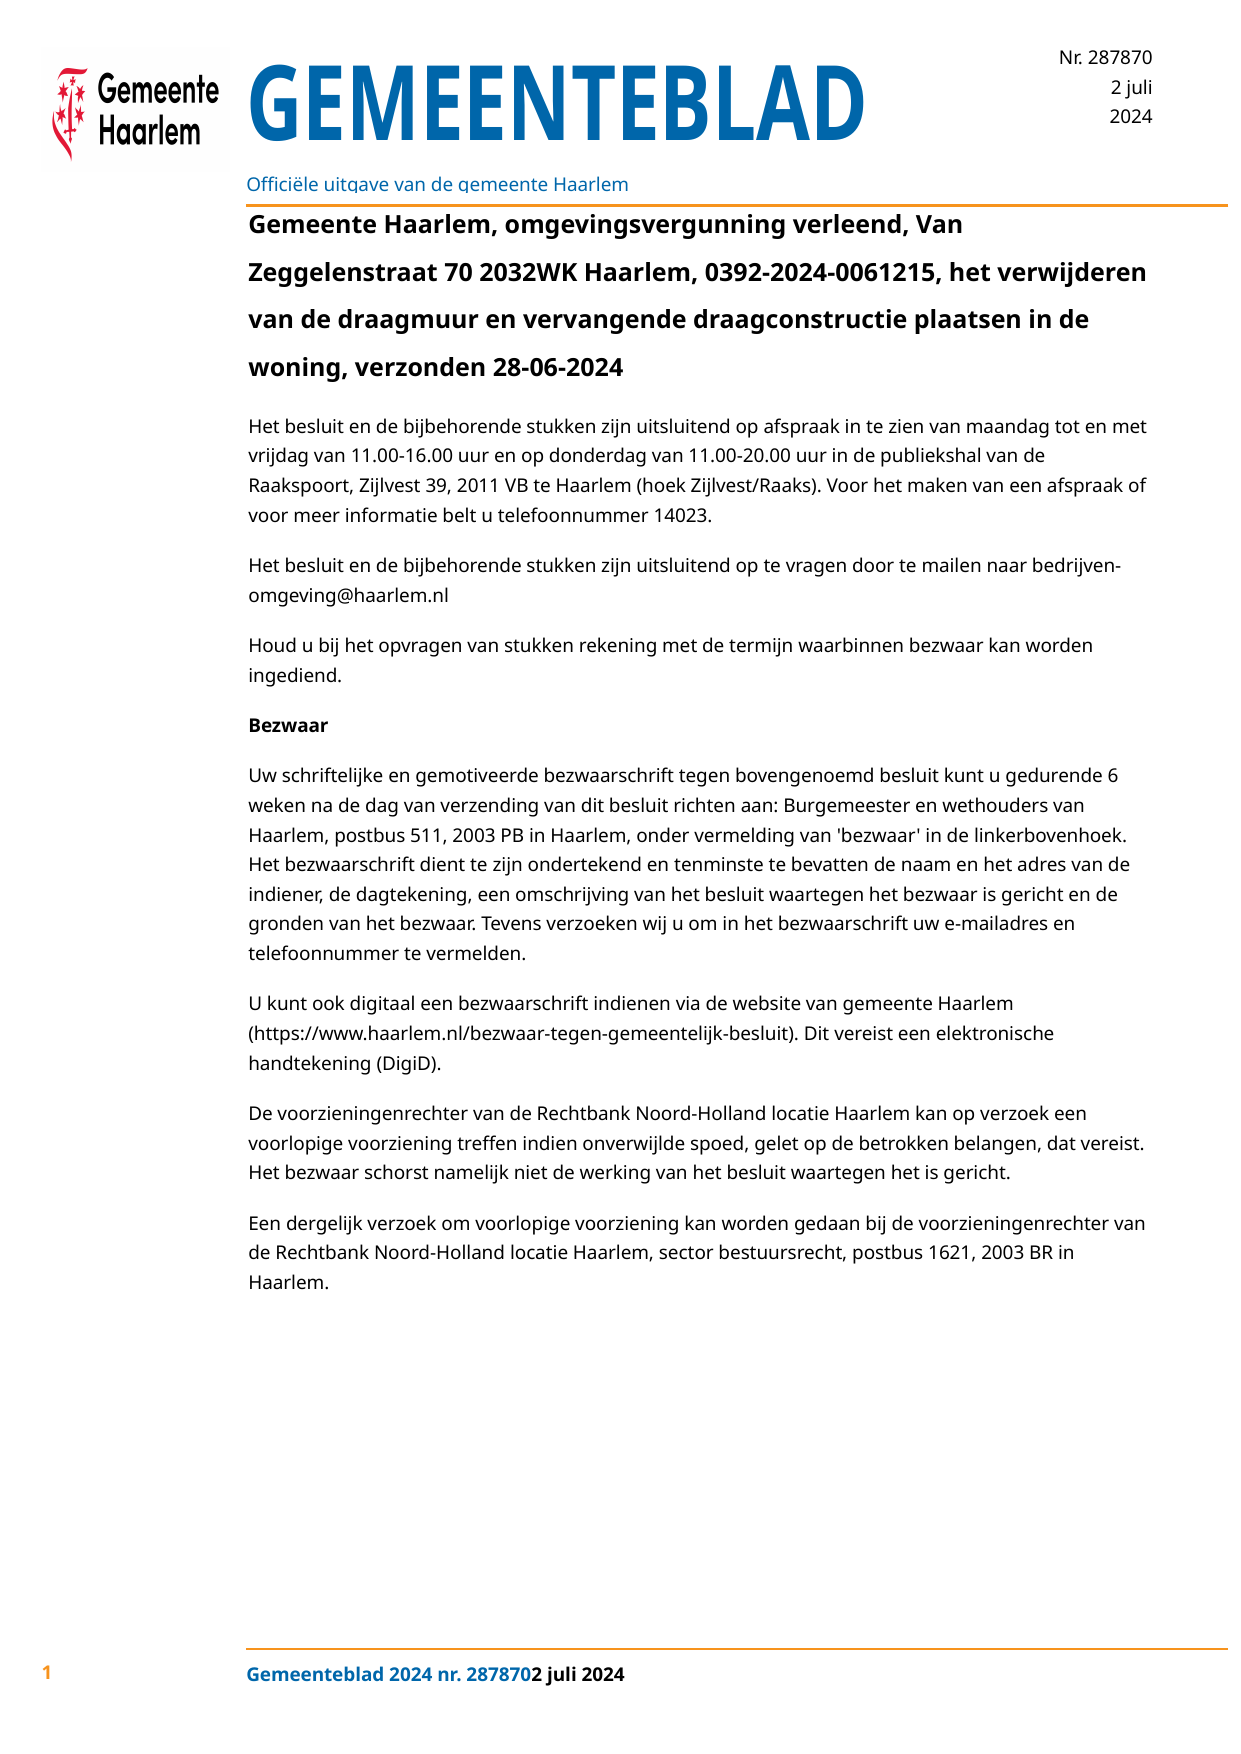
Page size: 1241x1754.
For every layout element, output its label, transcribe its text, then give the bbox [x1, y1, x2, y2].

text U kunt ook digitaal een bezwaarschrift indienen via de website van gemeente Haarlem (https://www.haarlem.nl/bezwaar-tegen-gemeentelijk-besluit). Dit vereist een elektronische handtekening (DigiD). [248, 991, 1152, 1076]
text Uw schriftelijke en gemotiveerde bezwaarschrift tegen bovengenoemd besluit kunt u gedurende 6 weken na de dag van verzending van dit besluit richten aan: Burgemeester en wethouders van Haarlem, postbus 511, 2003 PB in Haarlem, onder vermelding van 'bezwaar' in de linkerbovenhoek. Het bezwaarschrift dient te zijn ondertekend en tenminste te bevatten de naam en het adres van de indiener, de dagtekening, een omschrijving van het besluit waartegen het bezwaar is gericht en de gronden van het bezwaar. Tevens verzoeken wij u om in het bezwaarschrift uw e-mailadres en telefoonnummer te vermelden. [248, 763, 1152, 966]
text De voorzieningenrechter van de Rechtbank Noord-Holland locatie Haarlem kan op verzoek een voorlopige voorziening treffen indien onverwijlde spoed, gelet op de betrokken belangen, dat vereist. Het bezwaar schorst namelijk niet de werking van het besluit waartegen het is gericht. [248, 1100, 1152, 1185]
text Een dergelijk verzoek om voorlopige voorziening kan worden gedaan bij de voorzieningenrechter van de Rechtbank Noord-Holland locatie Haarlem, sector bestuursrecht, postbus 1621, 2003 BR in Haarlem. [248, 1210, 1152, 1295]
text Bezwaar [248, 712, 1152, 738]
text Het besluit en de bijbehorende stukken zijn uitsluitend op afspraak in te zien van maandag tot en met vrijdag van 11.00-16.00 uur en op donderdag van 11.00-20.00 uur in de publiekshal van de Raakspoort, Zijlvest 39, 2011 VB te Haarlem (hoek Zijlvest/Raaks). Voor het maken van een afspraak of voor meer informatie belt u telefoonnummer 14023. [248, 413, 1152, 528]
text Gemeente Haarlem, omgevingsvergunning verleend, Van Zeggelenstraat 70 2032WK Haarlem, 0392-2024-0061215, het verwijderen van de draagmuur en vervangende draagconstructie plaatsen in de woning, verzonden 28-06-2024 [248, 207, 1152, 384]
picture [41, 47, 231, 172]
text Het besluit en de bijbehorende stukken zijn uitsluitend op te vragen door te mailen naar bedrijven-omgeving@haarlem.nl [248, 552, 1152, 608]
text Houd u bij het opvragen van stukken rekening met de termijn waarbinnen bezwaar kan worden ingediend. [248, 632, 1152, 688]
